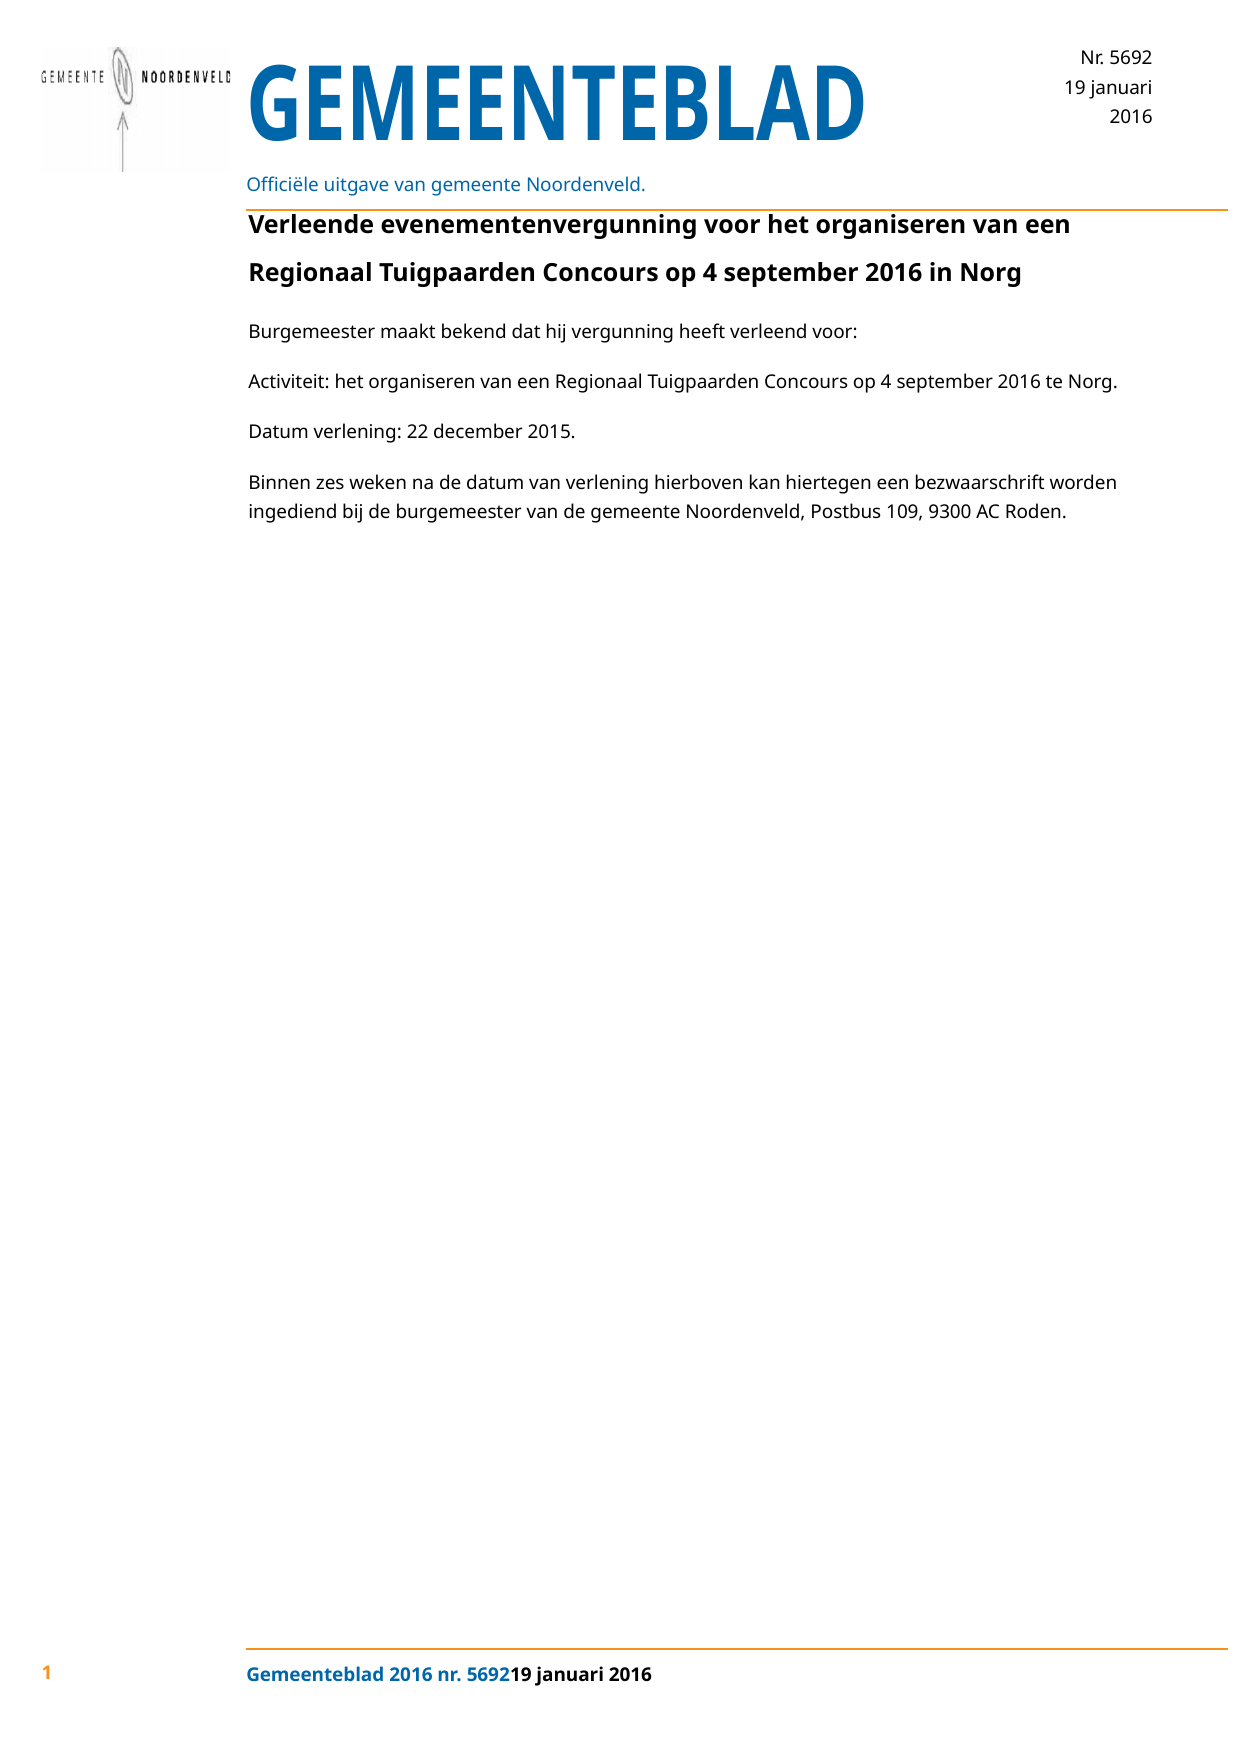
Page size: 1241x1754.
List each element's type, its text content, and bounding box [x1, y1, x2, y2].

text Verleende evenementenvergunning voor het organiseren van een Regionaal Tuigpaarden Concours op 4 september 2016 in Norg [248, 211, 1152, 288]
text Datum verlening: 22 december 2015. [248, 419, 1152, 444]
text Activiteit: het organiseren van een Regionaal Tuigpaarden Concours op 4 september 2016 te Norg. [248, 368, 1152, 394]
picture [41, 47, 231, 172]
text Binnen zes weken na de datum van verlening hierboven kan hiertegen een bezwaarschrift worden ingediend bij de burgemeester van de gemeente Noordenveld, Postbus 109, 9300 AC Roden. [248, 469, 1152, 524]
text Burgemeester maakt bekend dat hij vergunning heeft verleend voor: [248, 318, 1152, 344]
